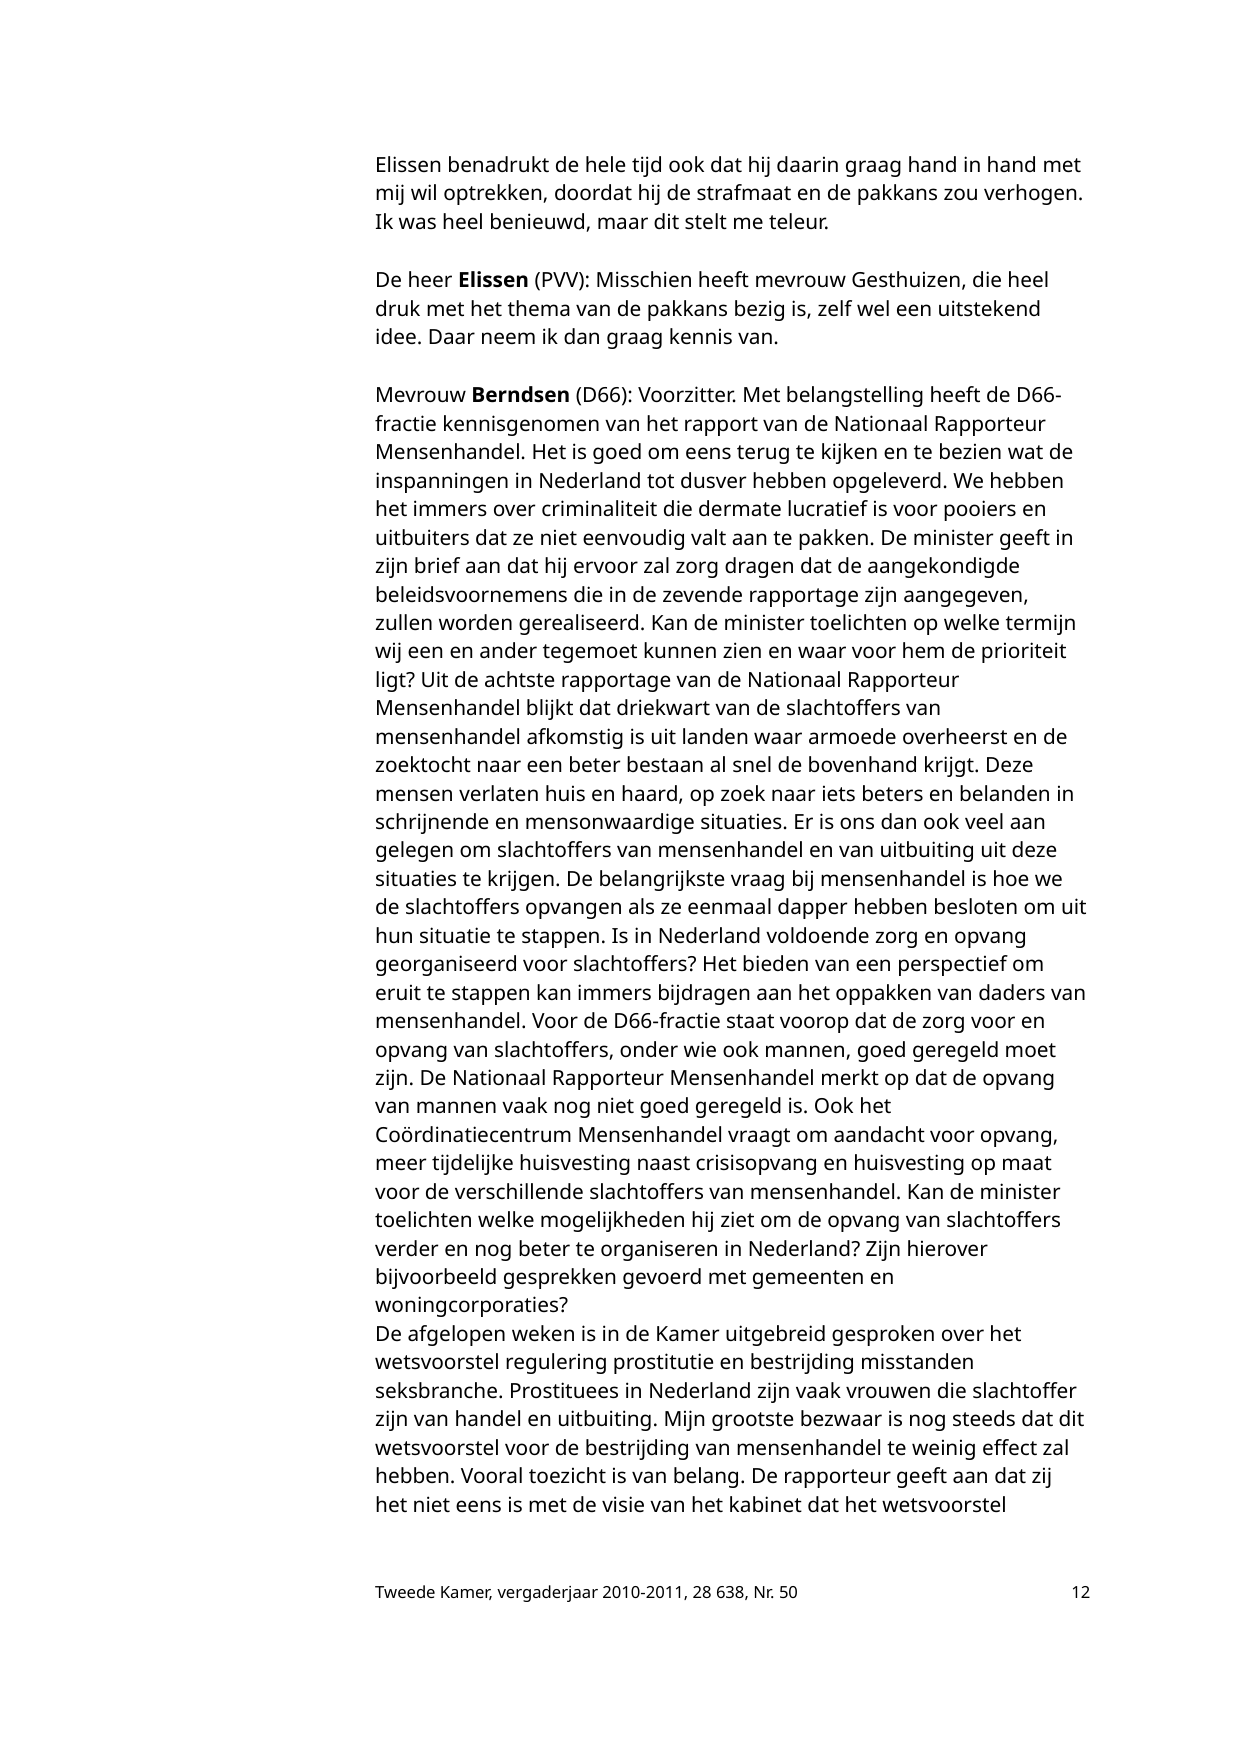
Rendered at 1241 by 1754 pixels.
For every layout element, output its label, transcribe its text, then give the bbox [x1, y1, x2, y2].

text Mevrouw Berndsen (D66): Voorzitter. Met belangstelling heeft de D66-fractie kennisgenomen van het rapport van de Nationaal Rapporteur Mensenhandel. Het is goed om eens terug te kijken en te bezien wat de inspanningen in Nederland tot dusver hebben opgeleverd. We hebben het immers over criminaliteit die dermate lucratief is voor pooiers en uitbuiters dat ze niet eenvoudig valt aan te pakken. De minister geeft in zijn brief aan dat hij ervoor zal zorg dragen dat de aangekondigde beleidsvoornemens die in de zevende rapportage zijn aangegeven, zullen worden gerealiseerd. Kan de minister toelichten op welke termijn wij een en ander tegemoet kunnen zien en waar voor hem de prioriteit ligt? Uit de achtste rapportage van de Nationaal Rapporteur Mensenhandel blijkt dat driekwart van de slachtoffers van mensenhandel afkomstig is uit landen waar armoede overheerst en de zoektocht naar een beter bestaan al snel de bovenhand krijgt. Deze mensen verlaten huis en haard, op zoek naar iets beters en belanden in schrijnende en mensonwaardige situaties. Er is ons dan ook veel aan gelegen om slachtoffers van mensenhandel en van uitbuiting uit deze situaties te krijgen. De belangrijkste vraag bij mensenhandel is hoe we de slachtoffers opvangen als ze eenmaal dapper hebben besloten om uit hun situatie te stappen. Is in Nederland voldoende zorg en opvang georganiseerd voor slachtoffers? Het bieden van een perspectief om eruit te stappen kan immers bijdragen aan het oppakken van daders van mensenhandel. Voor de D66-fractie staat voorop dat de zorg voor en opvang van slachtoffers, onder wie ook mannen, goed geregeld moet zijn. De Nationaal Rapporteur Mensenhandel merkt op dat de opvang van mannen vaak nog niet goed geregeld is. Ook het Coördinatiecentrum Mensenhandel vraagt om aandacht voor opvang, meer tijdelijke huisvesting naast crisisopvang en huisvesting op maat voor de verschillende slachtoffers van mensenhandel. Kan de minister toelichten welke mogelijkheden hij ziet om de opvang van slachtoffers verder en nog beter te organiseren in Nederland? Zijn hierover bijvoorbeeld gesprekken gevoerd met gemeenten en woningcorporaties? [375, 381, 1090, 1319]
text De heer Elissen (PVV): Misschien heeft mevrouw Gesthuizen, die heel druk met het thema van de pakkans bezig is, zelf wel een uitstekend idee. Daar neem ik dan graag kennis van. [375, 265, 1090, 351]
text De afgelopen weken is in de Kamer uitgebreid gesproken over het wetsvoorstel regulering prostitutie en bestrijding misstanden seksbranche. Prostituees in Nederland zijn vaak vrouwen die slachtoffer zijn van handel en uitbuiting. Mijn grootste bezwaar is nog steeds dat dit wetsvoorstel voor de bestrijding van mensenhandel te weinig effect zal hebben. Vooral toezicht is van belang. De rapporteur geeft aan dat zij het niet eens is met de visie van het kabinet dat het wetsvoorstel [375, 1319, 1090, 1518]
text Elissen benadrukt de hele tijd ook dat hij daarin graag hand in hand met mij wil optrekken, doordat hij de strafmaat en de pakkans zou verhogen. Ik was heel benieuwd, maar dit stelt me teleur. [375, 150, 1090, 235]
